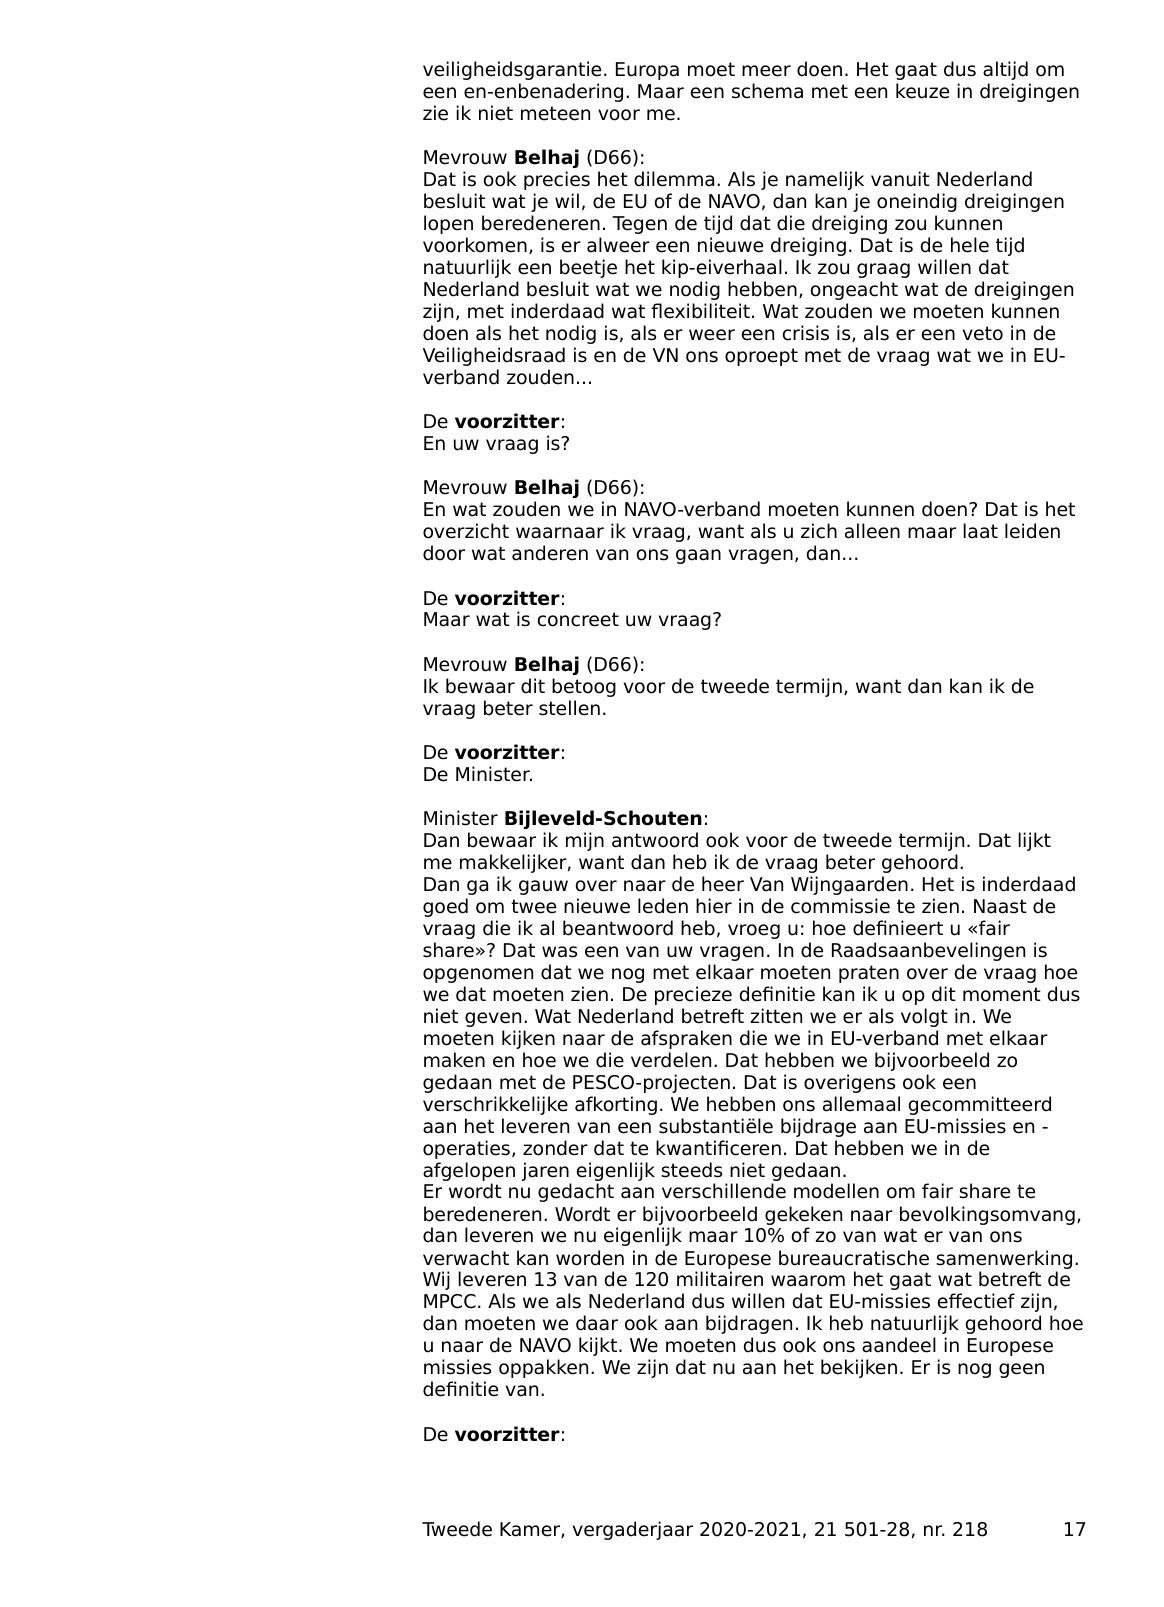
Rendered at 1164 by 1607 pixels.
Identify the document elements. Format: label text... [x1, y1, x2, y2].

text Dan ga ik gauw over naar de heer Van Wijngaarden. Het is inderdaad goed om twee nieuwe leden hier in de commissie te zien. Naast de vraag die ik al beantwoord heb, vroeg u: hoe definieert u «fair share»? Dat was een van uw vragen. In de Raadsaanbevelingen is opgenomen dat we nog met elkaar moeten praten over de vraag hoe we dat moeten zien. De precieze definitie kan ik u op dit moment dus niet geven. Wat Nederland betreft zitten we er als volgt in. We moeten kijken naar de afspraken die we in EU-verband met elkaar maken en hoe we die verdelen. Dat hebben we bijvoorbeeld zo gedaan met de PESCO-projecten. Dat is overigens ook een verschrikkelijke afkorting. We hebben ons allemaal gecommitteerd aan het leveren van een substantiële bijdrage aan EU-missies en -operaties, zonder dat te kwantificeren. Dat hebben we in de afgelopen jaren eigenlijk steeds niet gedaan. [422, 874, 1087, 1181]
text En wat zouden we in NAVO-verband moeten kunnen doen? Dat is het overzicht waarnaar ik vraag, want als u zich alleen maar laat leiden door wat anderen van ons gaan vragen, dan... [422, 499, 1087, 565]
text Mevrouw Belhaj (D66): [422, 653, 1087, 676]
text Mevrouw Belhaj (D66): [422, 147, 1087, 169]
text veiligheidsgarantie. Europa moet meer doen. Het gaat dus altijd om een en-enbenadering. Maar een schema met een keuze in dreigingen zie ik niet meteen voor me. [422, 59, 1087, 125]
text Er wordt nu gedacht aan verschillende modellen om fair share te beredeneren. Wordt er bijvoorbeeld gekeken naar bevolkingsomvang, dan leveren we nu eigenlijk maar 10% of zo van wat er van ons verwacht kan worden in de Europese bureaucratische samenwerking. Wij leveren 13 van de 120 militairen waarom het gaat wat betreft de MPCC. Als we als Nederland dus willen dat EU-missies effectief zijn, dan moeten we daar ook aan bijdragen. Ik heb natuurlijk gehoord hoe u naar de NAVO kijkt. We moeten dus ook ons aandeel in Europese missies oppakken. We zijn dat nu aan het bekijken. Er is nog geen definitie van. [422, 1181, 1087, 1401]
text Maar wat is concreet uw vraag? [422, 609, 1087, 631]
text En uw vraag is? [422, 433, 1087, 455]
text De Minister. [422, 764, 1087, 786]
text De voorzitter: [422, 742, 1087, 764]
text De voorzitter: [422, 587, 1087, 609]
text De voorzitter: [422, 1423, 1087, 1445]
text Dat is ook precies het dilemma. Als je namelijk vanuit Nederland besluit wat je wil, de EU of de NAVO, dan kan je oneindig dreigingen lopen beredeneren. Tegen de tijd dat die dreiging zou kunnen voorkomen, is er alweer een nieuwe dreiging. Dat is de hele tijd natuurlijk een beetje het kip-eiverhaal. Ik zou graag willen dat Nederland besluit wat we nodig hebben, ongeacht wat de dreigingen zijn, met inderdaad wat flexibiliteit. Wat zouden we moeten kunnen doen als het nodig is, als er weer een crisis is, als er een veto in de Veiligheidsraad is en de VN ons oproept met de vraag wat we in EU-verband zouden... [422, 169, 1087, 389]
text Mevrouw Belhaj (D66): [422, 477, 1087, 499]
text Ik bewaar dit betoog voor de tweede termijn, want dan kan ik de vraag beter stellen. [422, 676, 1087, 719]
text Dan bewaar ik mijn antwoord ook voor de tweede termijn. Dat lijkt me makkelijker, want dan heb ik de vraag beter gehoord. [422, 830, 1087, 874]
text De voorzitter: [422, 411, 1087, 433]
text Minister Bijleveld-Schouten: [422, 808, 1087, 830]
